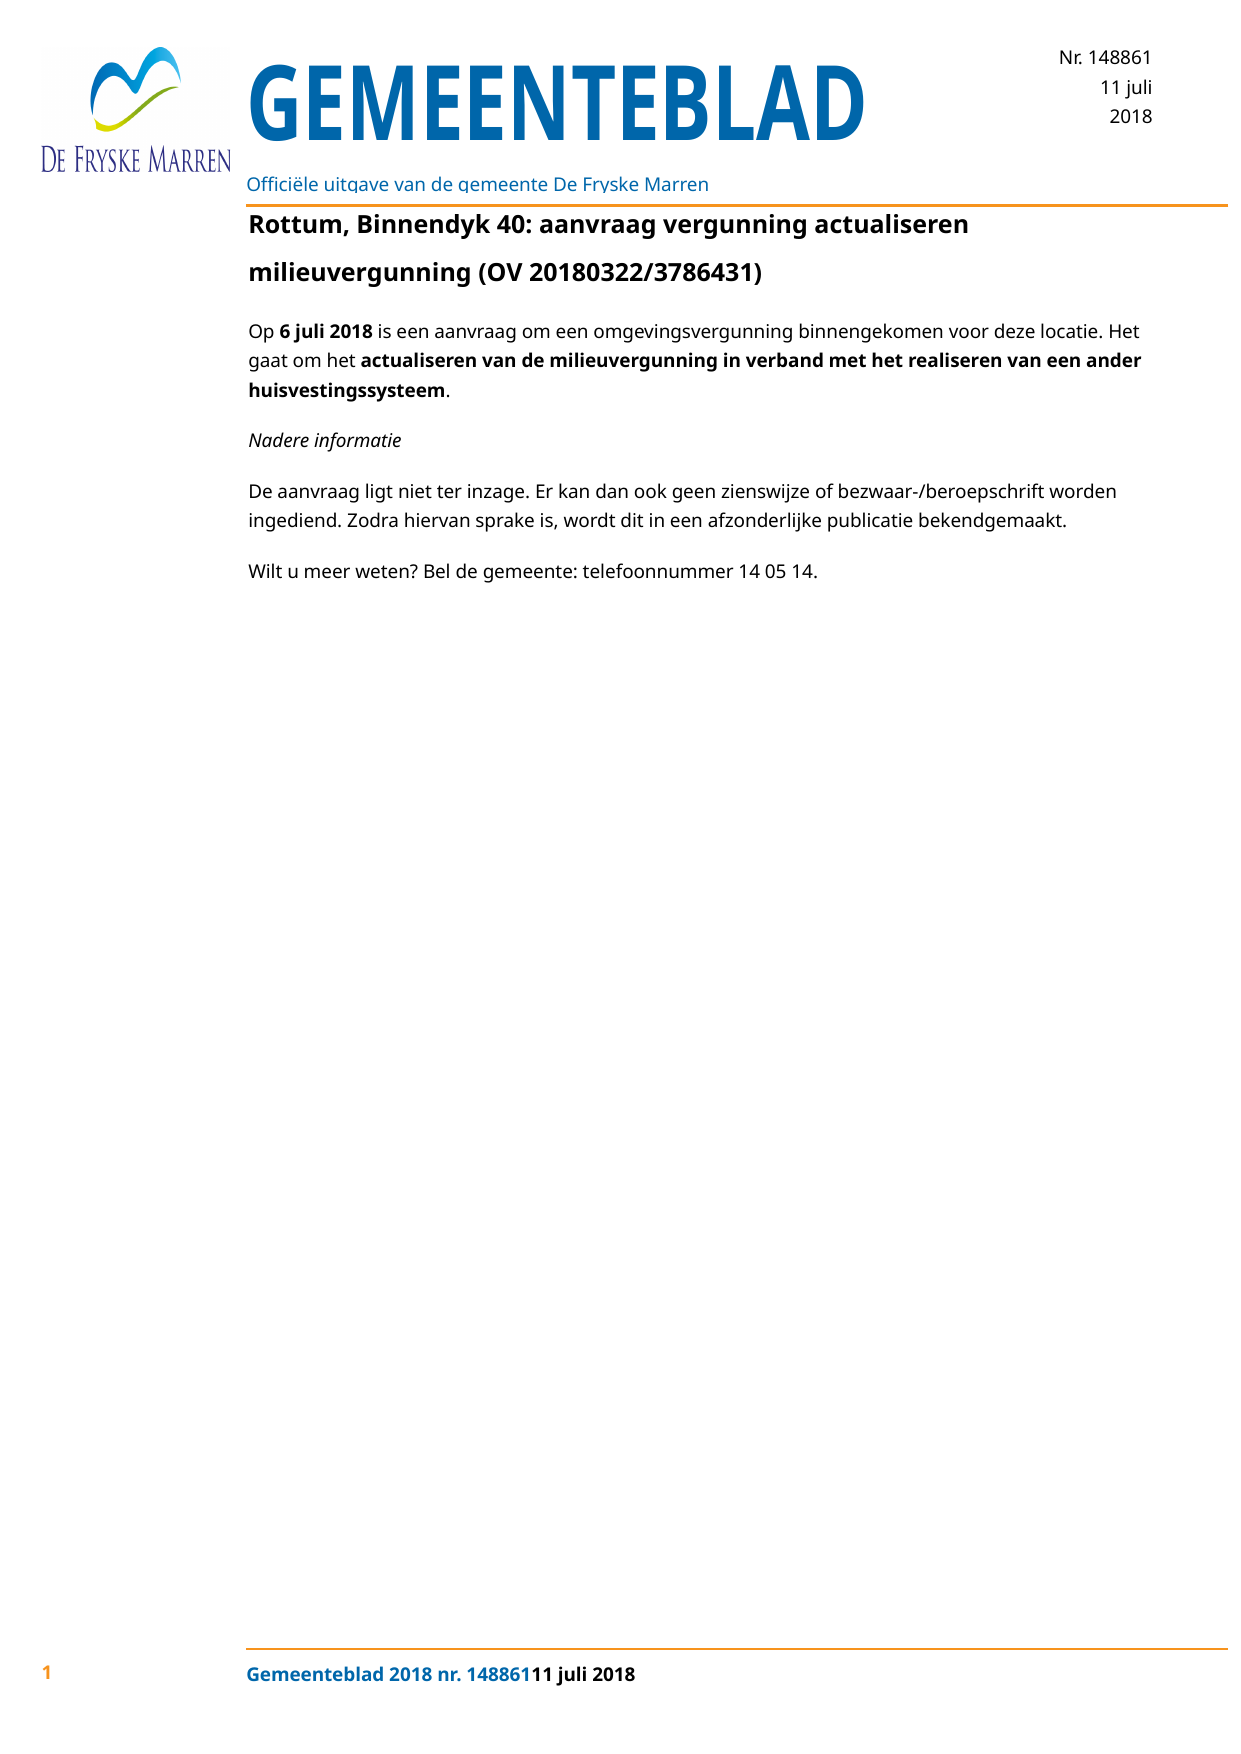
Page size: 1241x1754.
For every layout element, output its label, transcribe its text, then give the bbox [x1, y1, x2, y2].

text Wilt u meer weten? Bel de gemeente: telefoonnummer 14 05 14. [248, 558, 1152, 584]
text Nadere informatie [248, 427, 1152, 453]
text Rottum, Binnendyk 40: aanvraag vergunning actualiseren milieuvergunning (OV 20180322/3786431) [248, 207, 1152, 288]
picture [41, 47, 231, 172]
text De aanvraag ligt niet ter inzage. Er kan dan ook geen zienswijze of bezwaar-/beroepschrift worden ingediend. Zodra hiervan sprake is, wordt dit in een afzonderlijke publicatie bekendgemaakt. [248, 478, 1152, 533]
text Op 6 juli 2018 is een aanvraag om een omgevingsvergunning binnengekomen voor deze locatie. Het gaat om het actualiseren van de milieuvergunning in verband met het realiseren van een ander huisvestingssysteem. [248, 318, 1152, 403]
